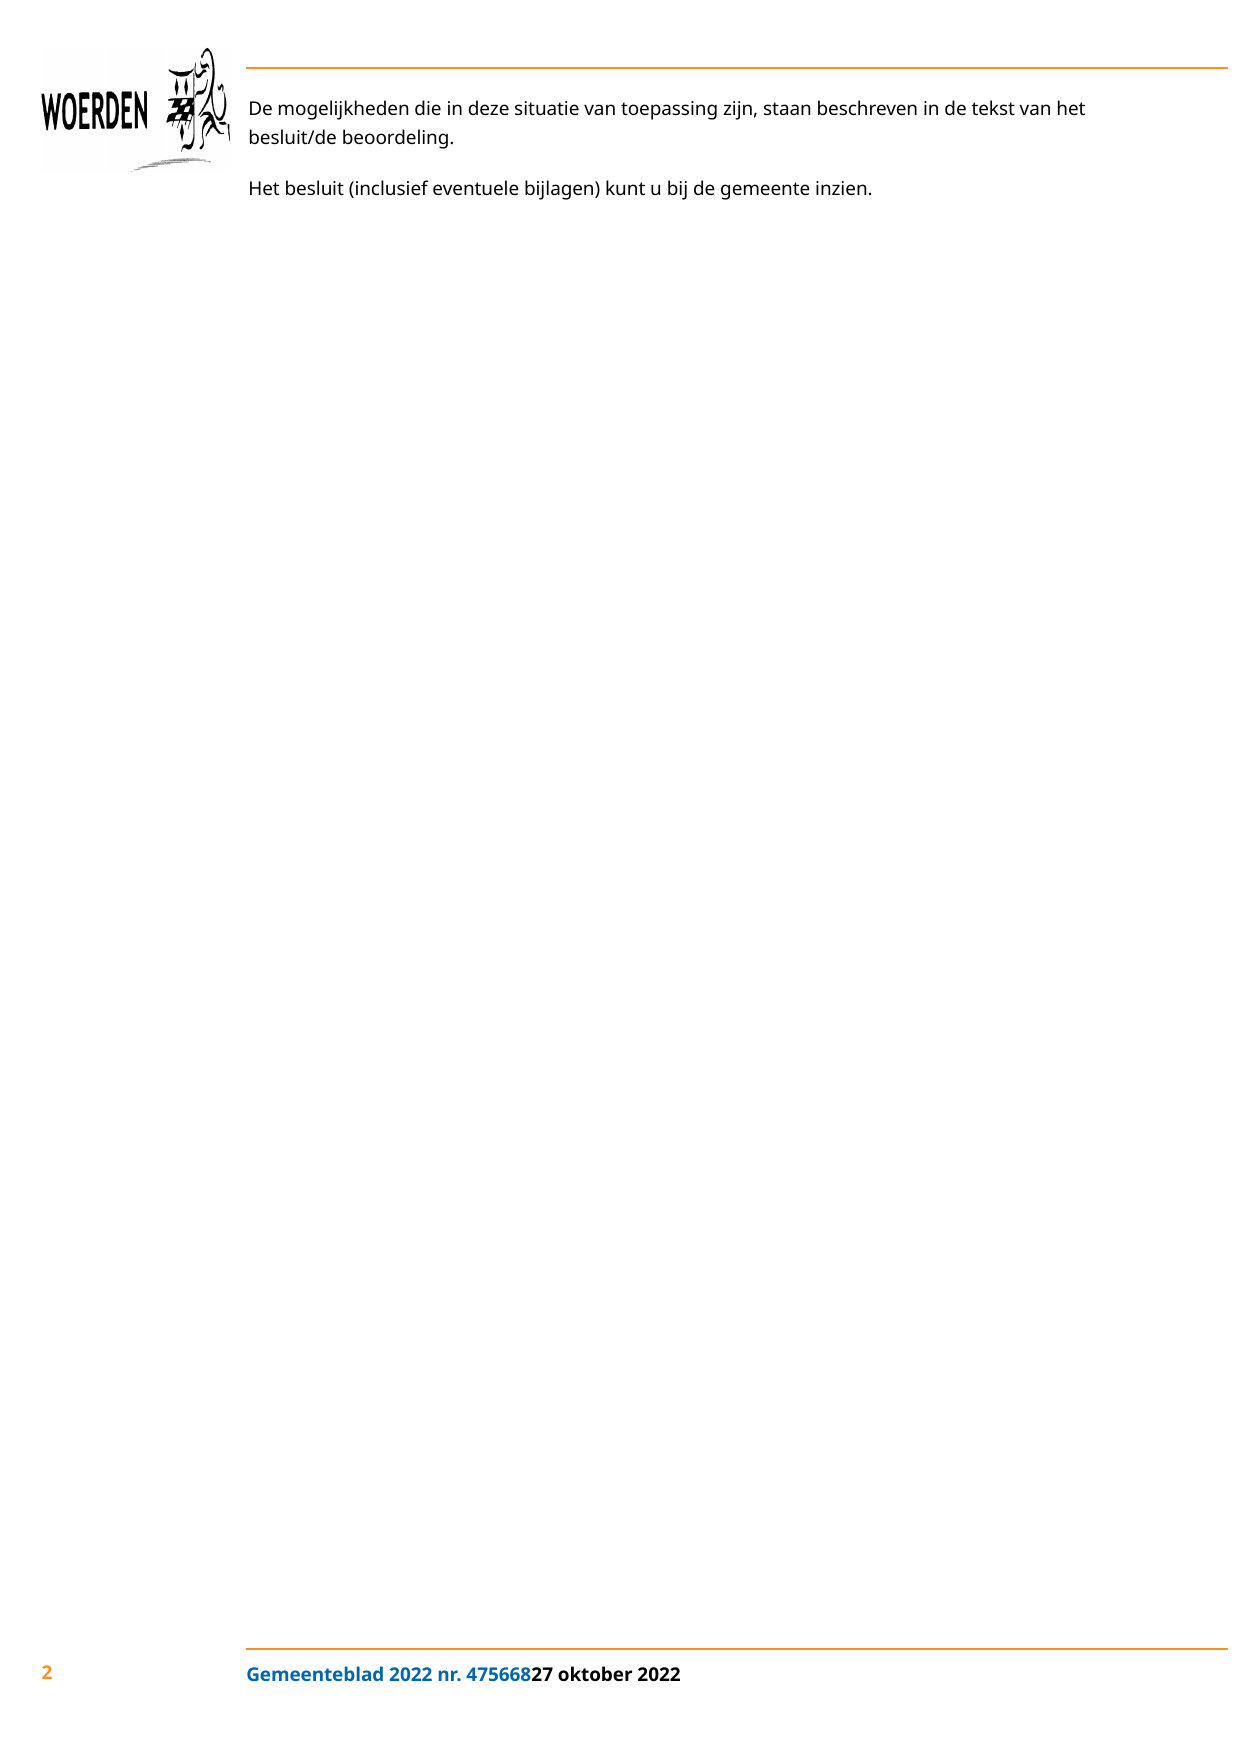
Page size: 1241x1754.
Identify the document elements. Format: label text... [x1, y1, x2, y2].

text De mogelijkheden die in deze situatie van toepassing zijn, staan beschreven in de tekst van het besluit/de beoordeling. [248, 95, 1152, 150]
picture [41, 47, 231, 172]
text Het besluit (inclusief eventuele bijlagen) kunt u bij de gemeente inzien. [248, 175, 1152, 201]
